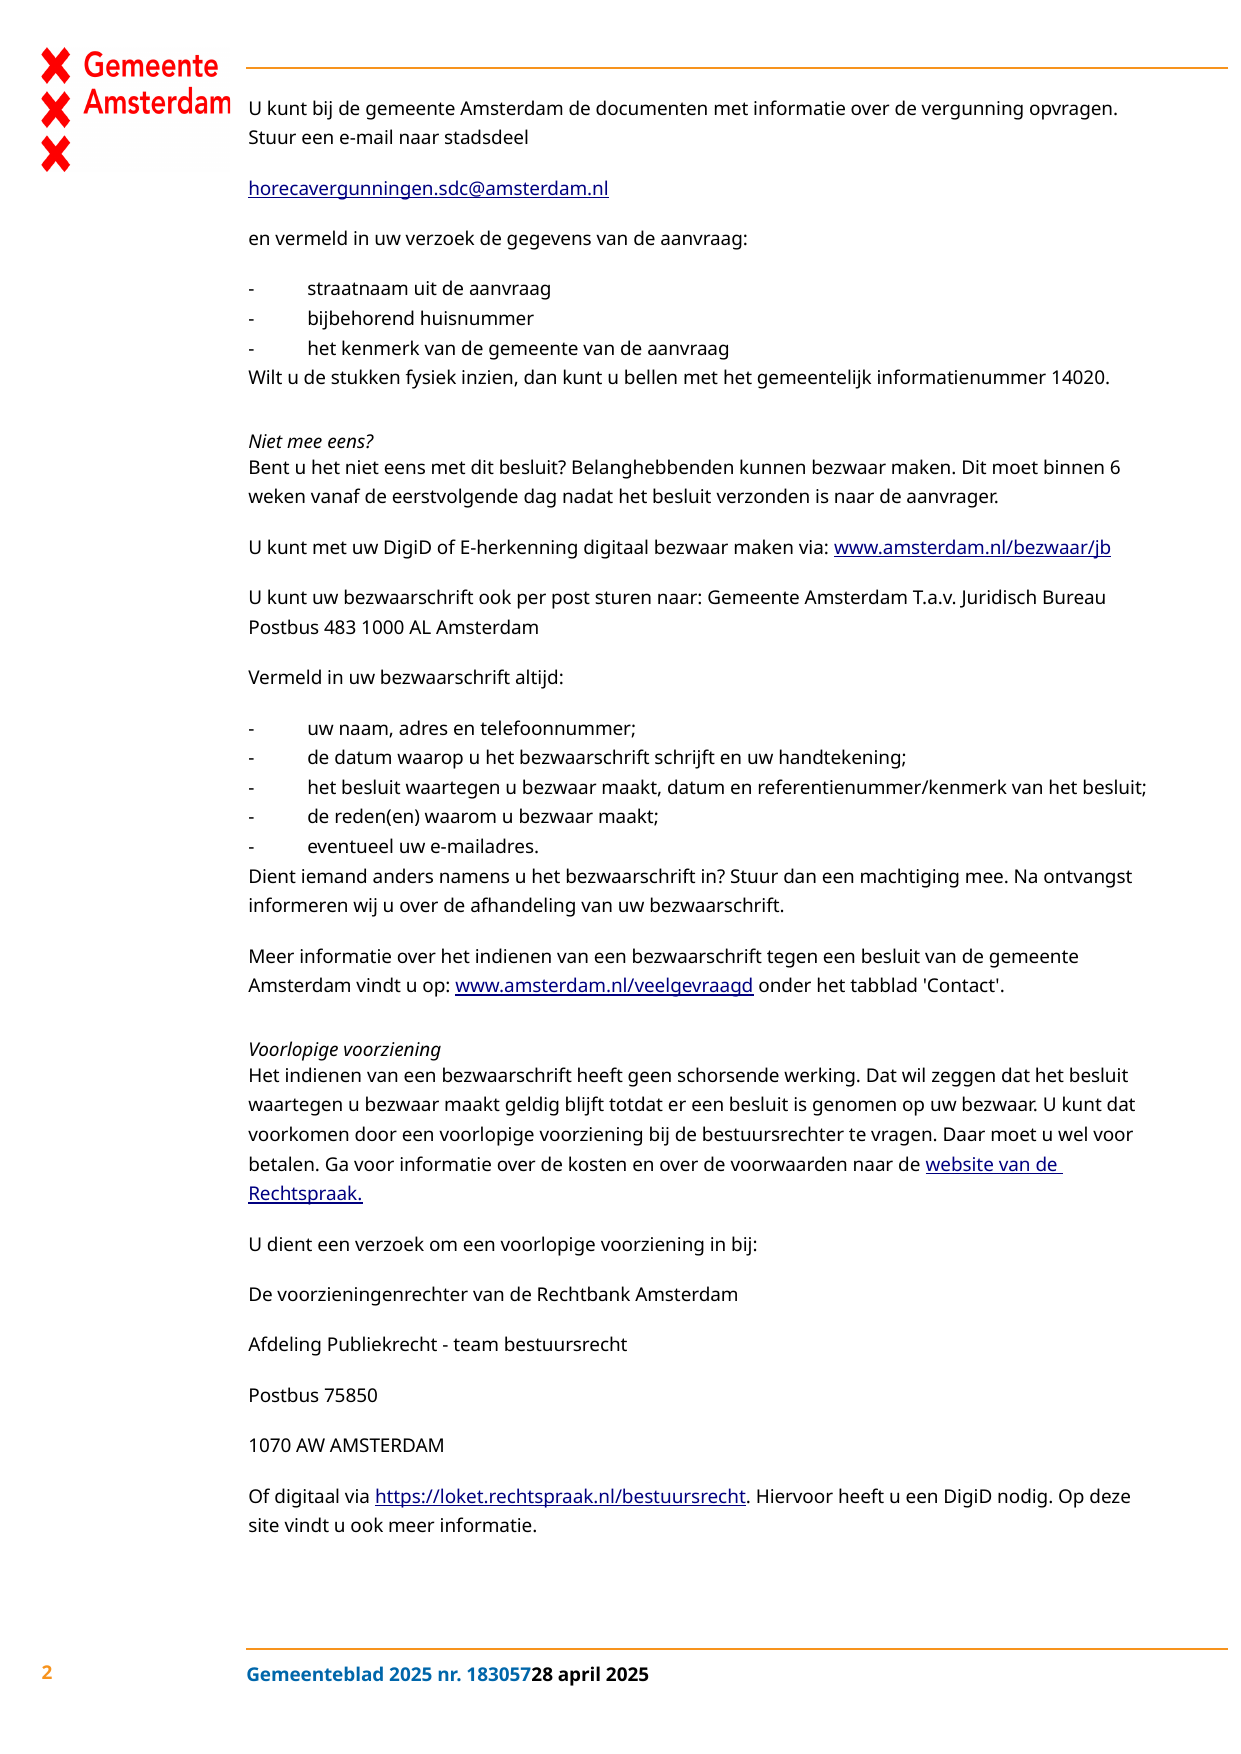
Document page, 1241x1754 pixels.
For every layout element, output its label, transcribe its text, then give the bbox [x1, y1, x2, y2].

text en vermeld in uw verzoek de gegevens van de aanvraag: [248, 225, 1152, 251]
text De voorzieningenrechter van de Rechtbank Amsterdam [248, 1281, 1152, 1307]
list uw naam, adres en telefoonnummer; [248, 715, 1152, 741]
text Meer informatie over het indienen van een bezwaarschrift tegen een besluit van de gemeente Amsterdam vindt u op: www.amsterdam.nl/veelgevraagd onder het tabblad 'Contact'. [248, 943, 1152, 998]
text Voorlopige voorziening [248, 1036, 1152, 1062]
text Vermeld in uw bezwaarschrift altijd: [248, 664, 1152, 690]
text Bent u het niet eens met dit besluit? Belanghebbenden kunnen bezwaar maken. Dit moet binnen 6 weken vanaf de eerstvolgende dag nadat het besluit verzonden is naar de aanvrager. [248, 454, 1152, 509]
text U kunt uw bezwaarschrift ook per post sturen naar: Gemeente Amsterdam T.a.v. Juridisch Bureau Postbus 483 1000 AL Amsterdam [248, 584, 1152, 640]
list bijbehorend huisnummer [248, 305, 1152, 331]
text U kunt bij de gemeente Amsterdam de documenten met informatie over de vergunning opvragen. Stuur een e-mail naar stadsdeel [248, 95, 1152, 150]
text Afdeling Publiekrecht - team bestuursrecht [248, 1332, 1152, 1357]
text Dient iemand anders namens u het bezwaarschrift in? Stuur dan een machtiging mee. Na ontvangst informeren wij u over de afhandeling van uw bezwaarschrift. [248, 863, 1152, 918]
text Wilt u de stukken fysiek inzien, dan kunt u bellen met het gemeentelijk informatienummer 14020. [248, 364, 1152, 390]
text U dient een verzoek om een voorlopige voorziening in bij: [248, 1231, 1152, 1257]
list de reden(en) waarom u bezwaar maakt; [248, 804, 1152, 829]
text Postbus 75850 [248, 1382, 1152, 1408]
list de datum waarop u het bezwaarschrift schrijft en uw handtekening; [248, 744, 1152, 770]
text U kunt met uw DigiD of E-herkenning digitaal bezwaar maken via: www.amsterdam.nl/bezwaar/jb [248, 534, 1152, 560]
text horecavergunningen.sdc@amsterdam.nl [248, 175, 1152, 201]
list het kenmerk van de gemeente van de aanvraag [248, 335, 1152, 361]
text 1070 AW AMSTERDAM [248, 1432, 1152, 1458]
list het besluit waartegen u bezwaar maakt, datum en referentienummer/kenmerk van het besluit; [248, 774, 1152, 800]
text Niet mee eens? [248, 428, 1152, 454]
list straatnaam uit de aanvraag [248, 276, 1152, 301]
text Of digitaal via https://loket.rechtspraak.nl/bestuursrecht. Hiervoor heeft u een DigiD nodig. Op deze site vindt u ook meer informatie. [248, 1483, 1152, 1538]
text Het indienen van een bezwaarschrift heeft geen schorsende werking. Dat wil zeggen dat het besluit waartegen u bezwaar maakt geldig blijft totdat er een besluit is genomen op uw bezwaar. U kunt dat voorkomen door een voorlopige voorziening bij de bestuursrechter te vragen. Daar moet u wel voor betalen. Ga voor informatie over de kosten en over de voorwaarden naar de website van de Rechtspraak. [248, 1062, 1152, 1206]
list eventueel uw e-mailadres. [248, 833, 1152, 859]
picture [41, 47, 231, 172]
